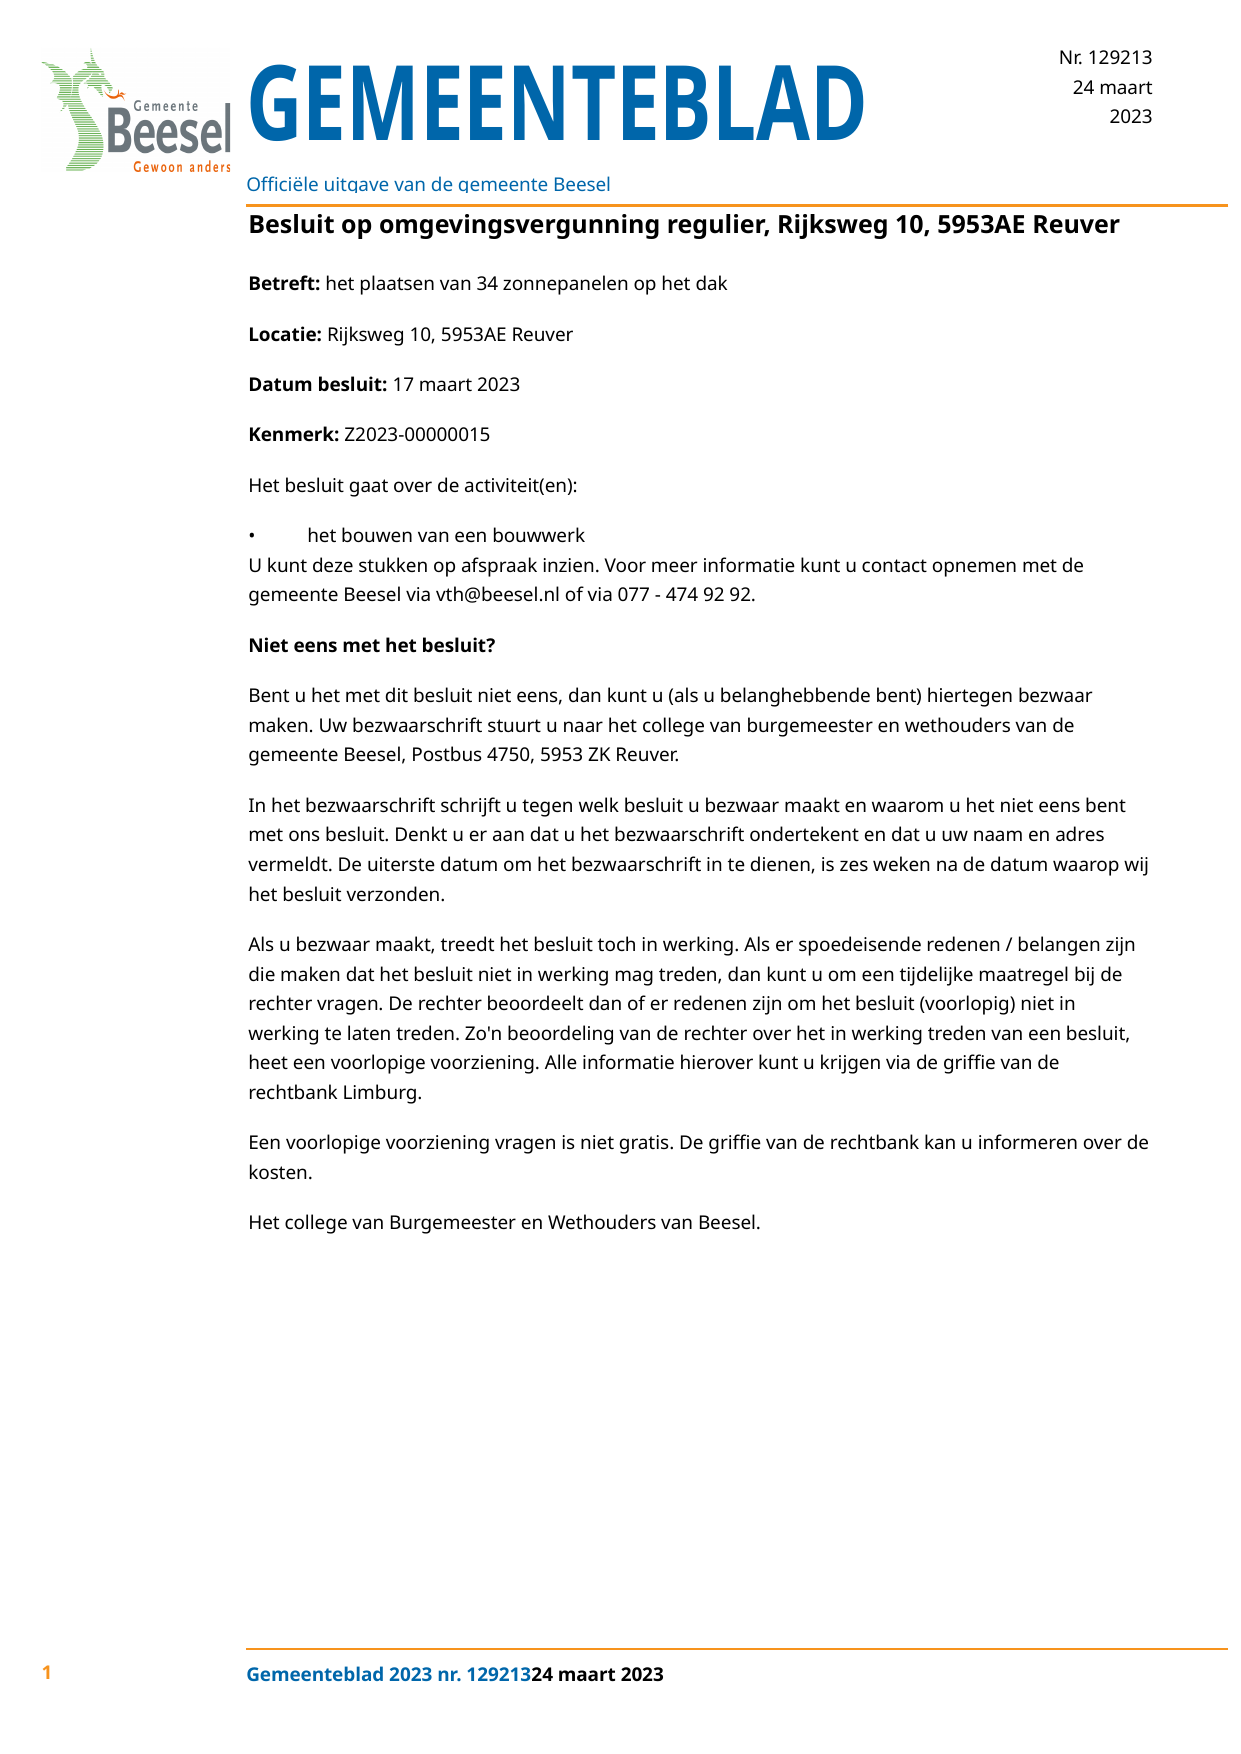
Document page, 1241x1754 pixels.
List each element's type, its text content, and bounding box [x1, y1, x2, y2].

text Bent u het met dit besluit niet eens, dan kunt u (als u belanghebbende bent) hiertegen bezwaar maken. Uw bezwaarschrift stuurt u naar het college van burgemeester en wethouders van de gemeente Beesel, Postbus 4750, 5953 ZK Reuver. [248, 682, 1152, 767]
text Het besluit gaat over de activiteit(en): [248, 472, 1152, 498]
text Kenmerk: Z2023-00000015 [248, 422, 1152, 447]
picture [41, 47, 231, 172]
text In het bezwaarschrift schrijft u tegen welk besluit u bezwaar maakt en waarom u het niet eens bent met ons besluit. Denkt u er aan dat u het bezwaarschrift ondertekent en dat u uw naam en adres vermeldt. De uiterste datum om het bezwaarschrift in te dienen, is zes weken na de datum waarop wij het besluit verzonden. [248, 792, 1152, 906]
text Locatie: Rijksweg 10, 5953AE Reuver [248, 321, 1152, 346]
text U kunt deze stukken op afspraak inzien. Voor meer informatie kunt u contact opnemen met de gemeente Beesel via vth@beesel.nl of via 077 - 474 92 92. [248, 552, 1152, 607]
text Een voorlopige voorziening vragen is niet gratis. De griffie van de rechtbank kan u informeren over de kosten. [248, 1129, 1152, 1185]
text Datum besluit: 17 maart 2023 [248, 371, 1152, 397]
text Besluit op omgevingsvergunning regulier, Rijksweg 10, 5953AE Reuver [248, 207, 1152, 241]
text Betreft: het plaatsen van 34 zonnepanelen op het dak [248, 270, 1152, 296]
text Het college van Burgemeester en Wethouders van Beesel. [248, 1209, 1152, 1235]
list het bouwen van een bouwwerk [248, 522, 1152, 548]
text Als u bezwaar maakt, treedt het besluit toch in werking. Als er spoedeisende redenen / belangen zijn die maken dat het besluit niet in werking mag treden, dan kunt u om een tijdelijke maatregel bij de rechter vragen. De rechter beoordeelt dan of er redenen zijn om het besluit (voorlopig) niet in werking te laten treden. Zo'n beoordeling van de rechter over het in werking treden van een besluit, heet een voorlopige voorziening. Alle informatie hierover kunt u krijgen via de griffie van de rechtbank Limburg. [248, 931, 1152, 1105]
text Niet eens met het besluit? [248, 632, 1152, 658]
